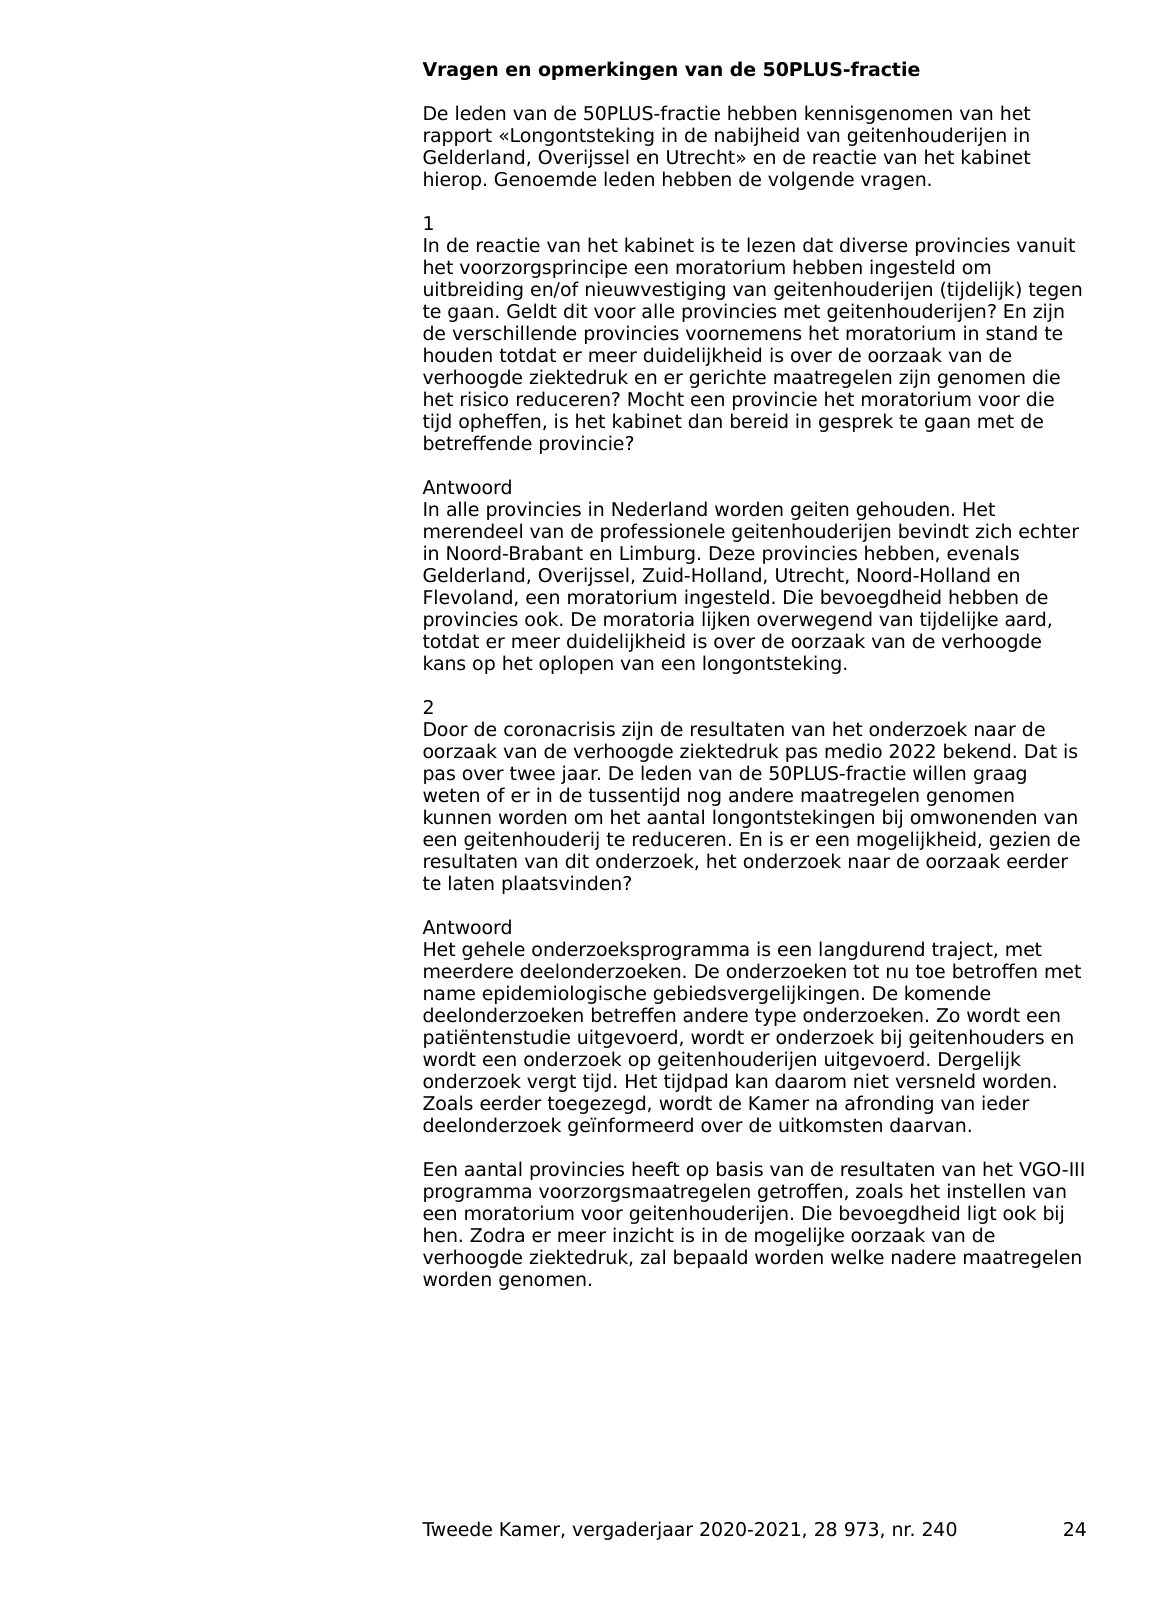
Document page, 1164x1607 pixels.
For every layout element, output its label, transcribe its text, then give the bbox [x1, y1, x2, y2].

text 1 [422, 213, 1087, 235]
text De leden van de 50PLUS-fractie hebben kennisgenomen van het rapport «Longontsteking in de nabijheid van geitenhouderijen in Gelderland, Overijssel en Utrecht» en de reactie van het kabinet hierop. Genoemde leden hebben de volgende vragen. [422, 103, 1087, 191]
text In alle provincies in Nederland worden geiten gehouden. Het merendeel van de professionele geitenhouderijen bevindt zich echter in Noord-Brabant en Limburg. Deze provincies hebben, evenals Gelderland, Overijssel, Zuid-Holland, Utrecht, Noord-Holland en Flevoland, een moratorium ingesteld. Die bevoegdheid hebben de provincies ook. De moratoria lijken overwegend van tijdelijke aard, totdat er meer duidelijkheid is over de oorzaak van de verhoogde kans op het oplopen van een longontsteking. [422, 499, 1087, 675]
text Een aantal provincies heeft op basis van de resultaten van het VGO-III programma voorzorgsmaatregelen getroffen, zoals het instellen van een moratorium voor geitenhouderijen. Die bevoegdheid ligt ook bij hen. Zodra er meer inzicht is in de mogelijke oorzaak van de verhoogde ziektedruk, zal bepaald worden welke nadere maatregelen worden genomen. [422, 1159, 1087, 1291]
text Antwoord [422, 477, 1087, 499]
text 2 [422, 697, 1087, 719]
text Door de coronacrisis zijn de resultaten van het onderzoek naar de oorzaak van de verhoogde ziektedruk pas medio 2022 bekend. Dat is pas over twee jaar. De leden van de 50PLUS-fractie willen graag weten of er in de tussentijd nog andere maatregelen genomen kunnen worden om het aantal longontstekingen bij omwonenden van een geitenhouderij te reduceren. En is er een mogelijkheid, gezien de resultaten van dit onderzoek, het onderzoek naar de oorzaak eerder te laten plaatsvinden? [422, 719, 1087, 895]
text Het gehele onderzoeksprogramma is een langdurend traject, met meerdere deelonderzoeken. De onderzoeken tot nu toe betroffen met name epidemiologische gebiedsvergelijkingen. De komende deelonderzoeken betreffen andere type onderzoeken. Zo wordt een patiëntenstudie uitgevoerd, wordt er onderzoek bij geitenhouders en wordt een onderzoek op geitenhouderijen uitgevoerd. Dergelijk onderzoek vergt tijd. Het tijdpad kan daarom niet versneld worden. Zoals eerder toegezegd, wordt de Kamer na afronding van ieder deelonderzoek geïnformeerd over de uitkomsten daarvan. [422, 939, 1087, 1137]
text Antwoord [422, 917, 1087, 939]
text In de reactie van het kabinet is te lezen dat diverse provincies vanuit het voorzorgsprincipe een moratorium hebben ingesteld om uitbreiding en/of nieuwvestiging van geitenhouderijen (tijdelijk) tegen te gaan. Geldt dit voor alle provincies met geitenhouderijen? En zijn de verschillende provincies voornemens het moratorium in stand te houden totdat er meer duidelijkheid is over de oorzaak van de verhoogde ziektedruk en er gerichte maatregelen zijn genomen die het risico reduceren? Mocht een provincie het moratorium voor die tijd opheffen, is het kabinet dan bereid in gesprek te gaan met de betreffende provincie? [422, 235, 1087, 455]
subtitle Vragen en opmerkingen van de 50PLUS-fractie [422, 59, 1087, 81]
